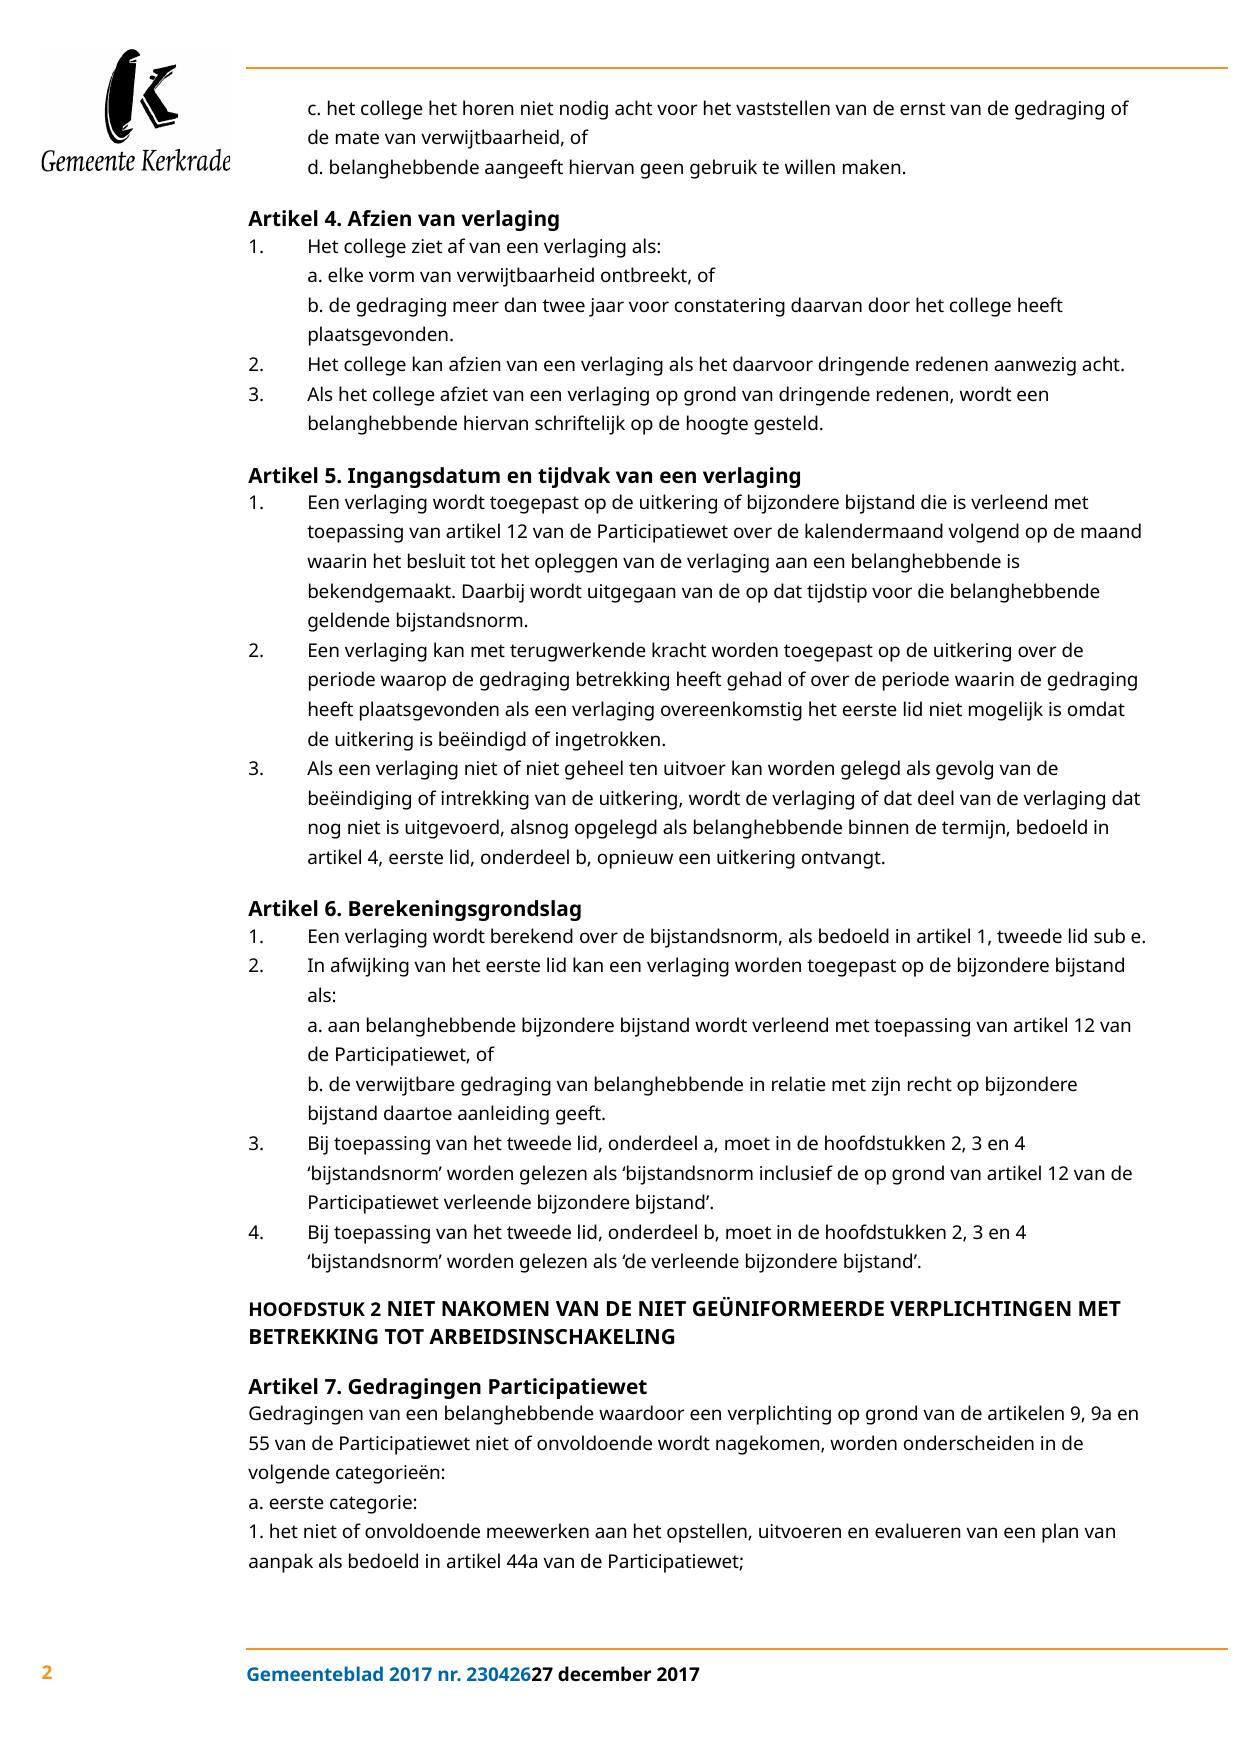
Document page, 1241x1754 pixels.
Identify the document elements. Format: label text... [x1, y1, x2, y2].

list Een verlaging kan met terugwerkende kracht worden toegepast op de uitkering over de periode waarop de gedraging betrekking heeft gehad of over de periode waarin de gedraging heeft plaatsgevonden als een verlaging overeenkomstig het eerste lid niet mogelijk is omdat de uitkering is beëindigd of ingetrokken. [248, 637, 1152, 752]
list d. belanghebbende aangeeft hiervan geen gebruik te willen maken. [248, 154, 1152, 180]
text Artikel 4. Afzien van verlaging [248, 204, 1152, 233]
list c. het college het horen niet nodig acht voor het vaststellen van de ernst van de gedraging of de mate van verwijtbaarheid, of [248, 95, 1152, 150]
text HOOFDSTUK 2 NIET NAKOMEN VAN DE NIET GEÜNIFORMEERDE VERPLICHTINGEN MET BETREKKING TOT ARBEIDSINSCHAKELING [248, 1294, 1152, 1351]
text Artikel 5. Ingangsdatum en tijdvak van een verlaging [248, 461, 1152, 489]
text Artikel 7. Gedragingen Participatiewet [248, 1372, 1152, 1400]
list In afwijking van het eerste lid kan een verlaging worden toegepast op de bijzondere bijstand als: [248, 953, 1152, 1008]
list b. de verwijtbare gedraging van belanghebbende in relatie met zijn recht op bijzondere bijstand daartoe aanleiding geeft. [248, 1071, 1152, 1126]
list a. aan belanghebbende bijzondere bijstand wordt verleend met toepassing van artikel 12 van de Participatiewet, of [248, 1012, 1152, 1067]
list Het college ziet af van een verlaging als: [248, 233, 1152, 258]
list Als het college afziet van een verlaging op grond van dringende redenen, wordt een belanghebbende hiervan schriftelijk op de hoogte gesteld. [248, 381, 1152, 436]
list a. elke vorm van verwijtbaarheid ontbreekt, of [248, 262, 1152, 288]
list Bij toepassing van het tweede lid, onderdeel a, moet in de hoofdstukken 2, 3 en 4 ‘bijstandsnorm’ worden gelezen als ‘bijstandsnorm inclusief de op grond van artikel 12 van de Participatiewet verleende bijzondere bijstand’. [248, 1130, 1152, 1215]
list Een verlaging wordt berekend over de bijstandsnorm, als bedoeld in artikel 1, tweede lid sub e. [248, 923, 1152, 949]
picture [41, 47, 231, 172]
list Bij toepassing van het tweede lid, onderdeel b, moet in de hoofdstukken 2, 3 en 4 ‘bijstandsnorm’ worden gelezen als ‘de verleende bijzondere bijstand’. [248, 1219, 1152, 1274]
list b. de gedraging meer dan twee jaar voor constatering daarvan door het college heeft plaatsgevonden. [248, 292, 1152, 347]
text a. eerste categorie: [248, 1489, 1152, 1515]
list Het college kan afzien van een verlaging als het daarvoor dringende redenen aanwezig acht. [248, 351, 1152, 377]
text Gedragingen van een belanghebbende waardoor een verplichting op grond van de artikelen 9, 9a en 55 van de Participatiewet niet of onvoldoende wordt nagekomen, worden onderscheiden in de volgende categorieën: [248, 1400, 1152, 1485]
list Een verlaging wordt toegepast op de uitkering of bijzondere bijstand die is verleend met toepassing van artikel 12 van de Participatiewet over de kalendermaand volgend op de maand waarin het besluit tot het opleggen van de verlaging aan een belanghebbende is bekendgemaakt. Daarbij wordt uitgegaan van de op dat tijdstip voor die belanghebbende geldende bijstandsnorm. [248, 489, 1152, 633]
text Artikel 6. Berekeningsgrondslag [248, 894, 1152, 923]
text 1. het niet of onvoldoende meewerken aan het opstellen, uitvoeren en evalueren van een plan van aanpak als bedoeld in artikel 44a van de Participatiewet; [248, 1518, 1152, 1574]
list Als een verlaging niet of niet geheel ten uitvoer kan worden gelegd als gevolg van de beëindiging of intrekking van de uitkering, wordt de verlaging of dat deel van de verlaging dat nog niet is uitgevoerd, alsnog opgelegd als belanghebbende binnen de termijn, bedoeld in artikel 4, eerste lid, onderdeel b, opnieuw een uitkering ontvangt. [248, 755, 1152, 870]
